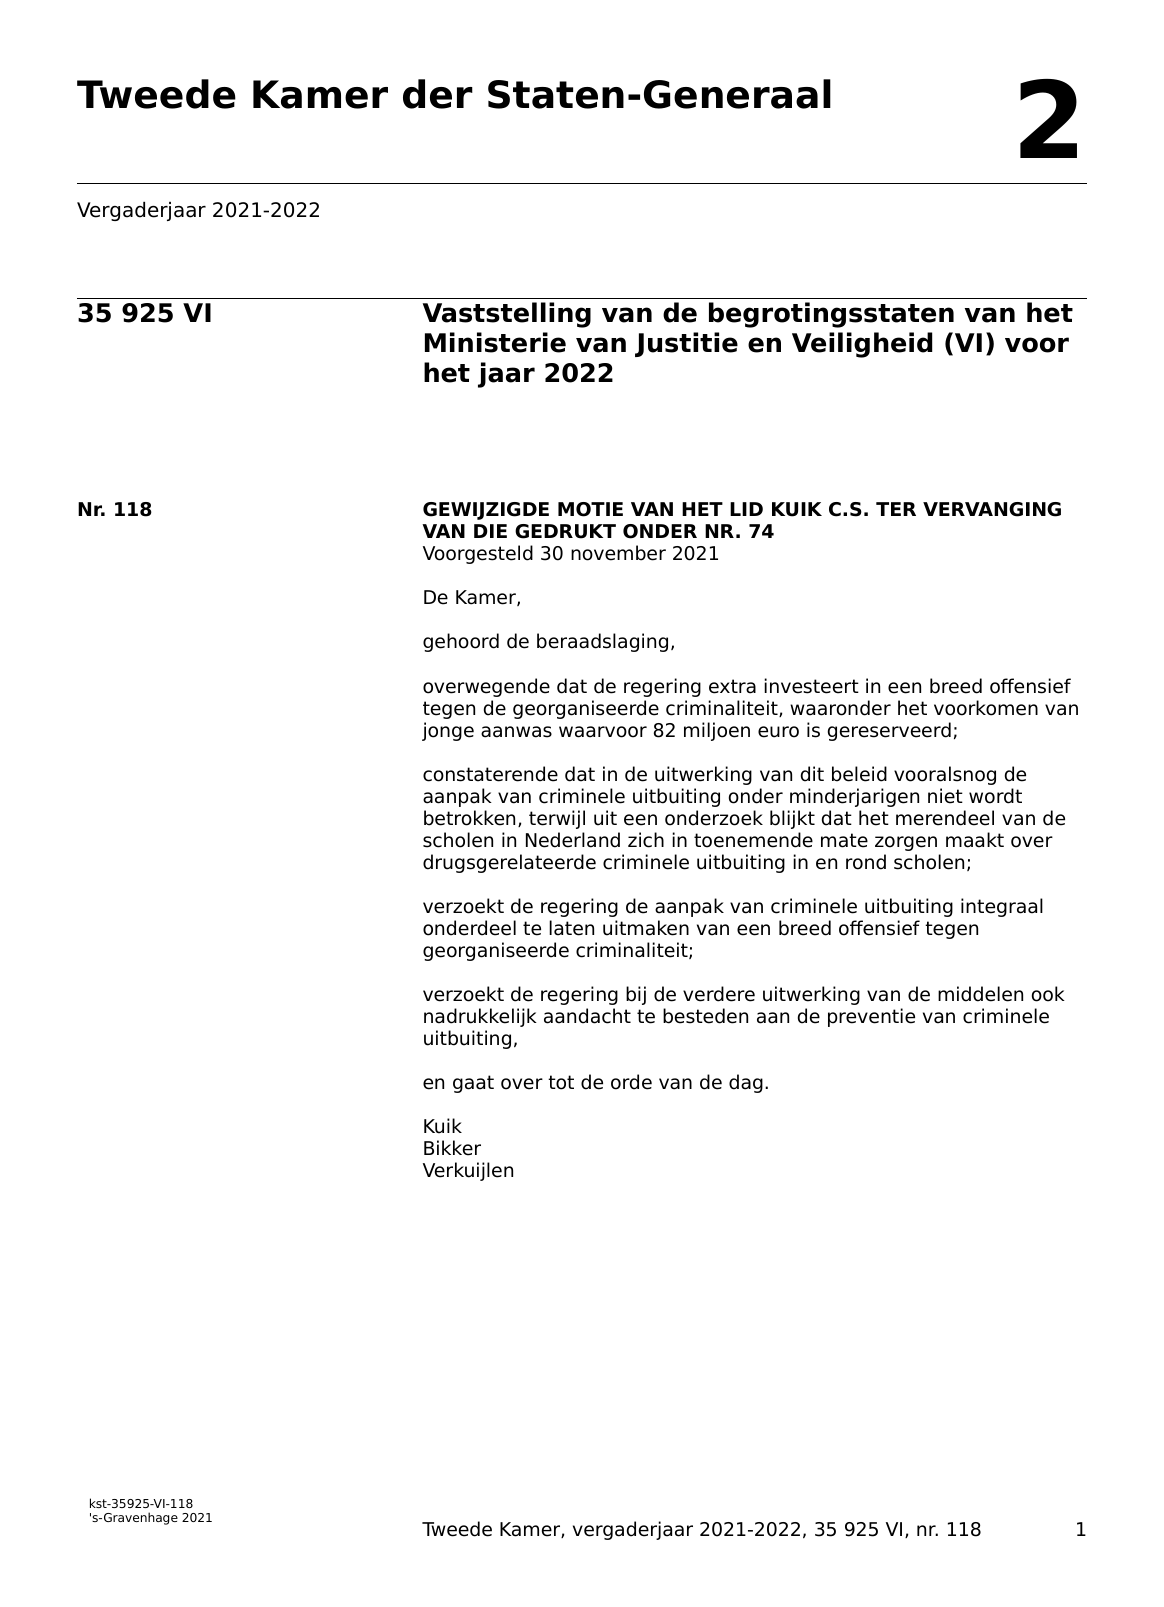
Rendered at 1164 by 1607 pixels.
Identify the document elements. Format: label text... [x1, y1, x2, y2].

text gehoord de beraadslaging, [422, 631, 1087, 653]
text verzoekt de regering de aanpak van criminele uitbuiting integraal onderdeel te laten uitmaken van een breed offensief tegen georganiseerde criminaliteit; [422, 896, 1087, 962]
text verzoekt de regering bij de verdere uitwerking van de middelen ook nadrukkelijk aandacht te besteden aan de preventie van criminele uitbuiting, [422, 984, 1087, 1050]
subtitle Nr. 118 GEWIJZIGDE MOTIE VAN HET LID KUIK C.S. TER VERVANGING VAN DIE GEDRUKT ONDER NR. 74 [77, 499, 1087, 543]
table_header Tweede Kamer der Staten-Generaal [77, 59, 886, 183]
text constaterende dat in de uitwerking van dit beleid vooralsnog de aanpak van criminele uitbuiting onder minderjarigen niet wordt betrokken, terwijl uit een onderzoek blijkt dat het merendeel van de scholen in Nederland zich in toenemende mate zorgen maakt over drugsgerelateerde criminele uitbuiting in en rond scholen; [422, 764, 1087, 873]
text en gaat over tot de orde van de dag. [422, 1072, 1087, 1094]
text Verkuijlen [422, 1160, 1087, 1182]
text Voorgesteld 30 november 2021 [422, 543, 1087, 565]
subtitle 35 925 VI Vaststelling van de begrotingsstaten van het Ministerie van Justitie en Veiligheid (VI) voor het jaar 2022 [77, 299, 1087, 388]
text De Kamer, [422, 587, 1087, 609]
text Kuik [422, 1116, 1087, 1138]
text 's-Gravenhage 2021 [88, 1511, 323, 1525]
text kst-35925-VI-118 [88, 1497, 323, 1511]
table_header 2 [886, 59, 1087, 183]
text Bikker [422, 1138, 1087, 1160]
table_cell Vergaderjaar 2021-2022 [77, 184, 1087, 298]
text overwegende dat de regering extra investeert in een breed offensief tegen de georganiseerde criminaliteit, waaronder het voorkomen van jonge aanwas waarvoor 82 miljoen euro is gereserveerd; [422, 676, 1087, 741]
